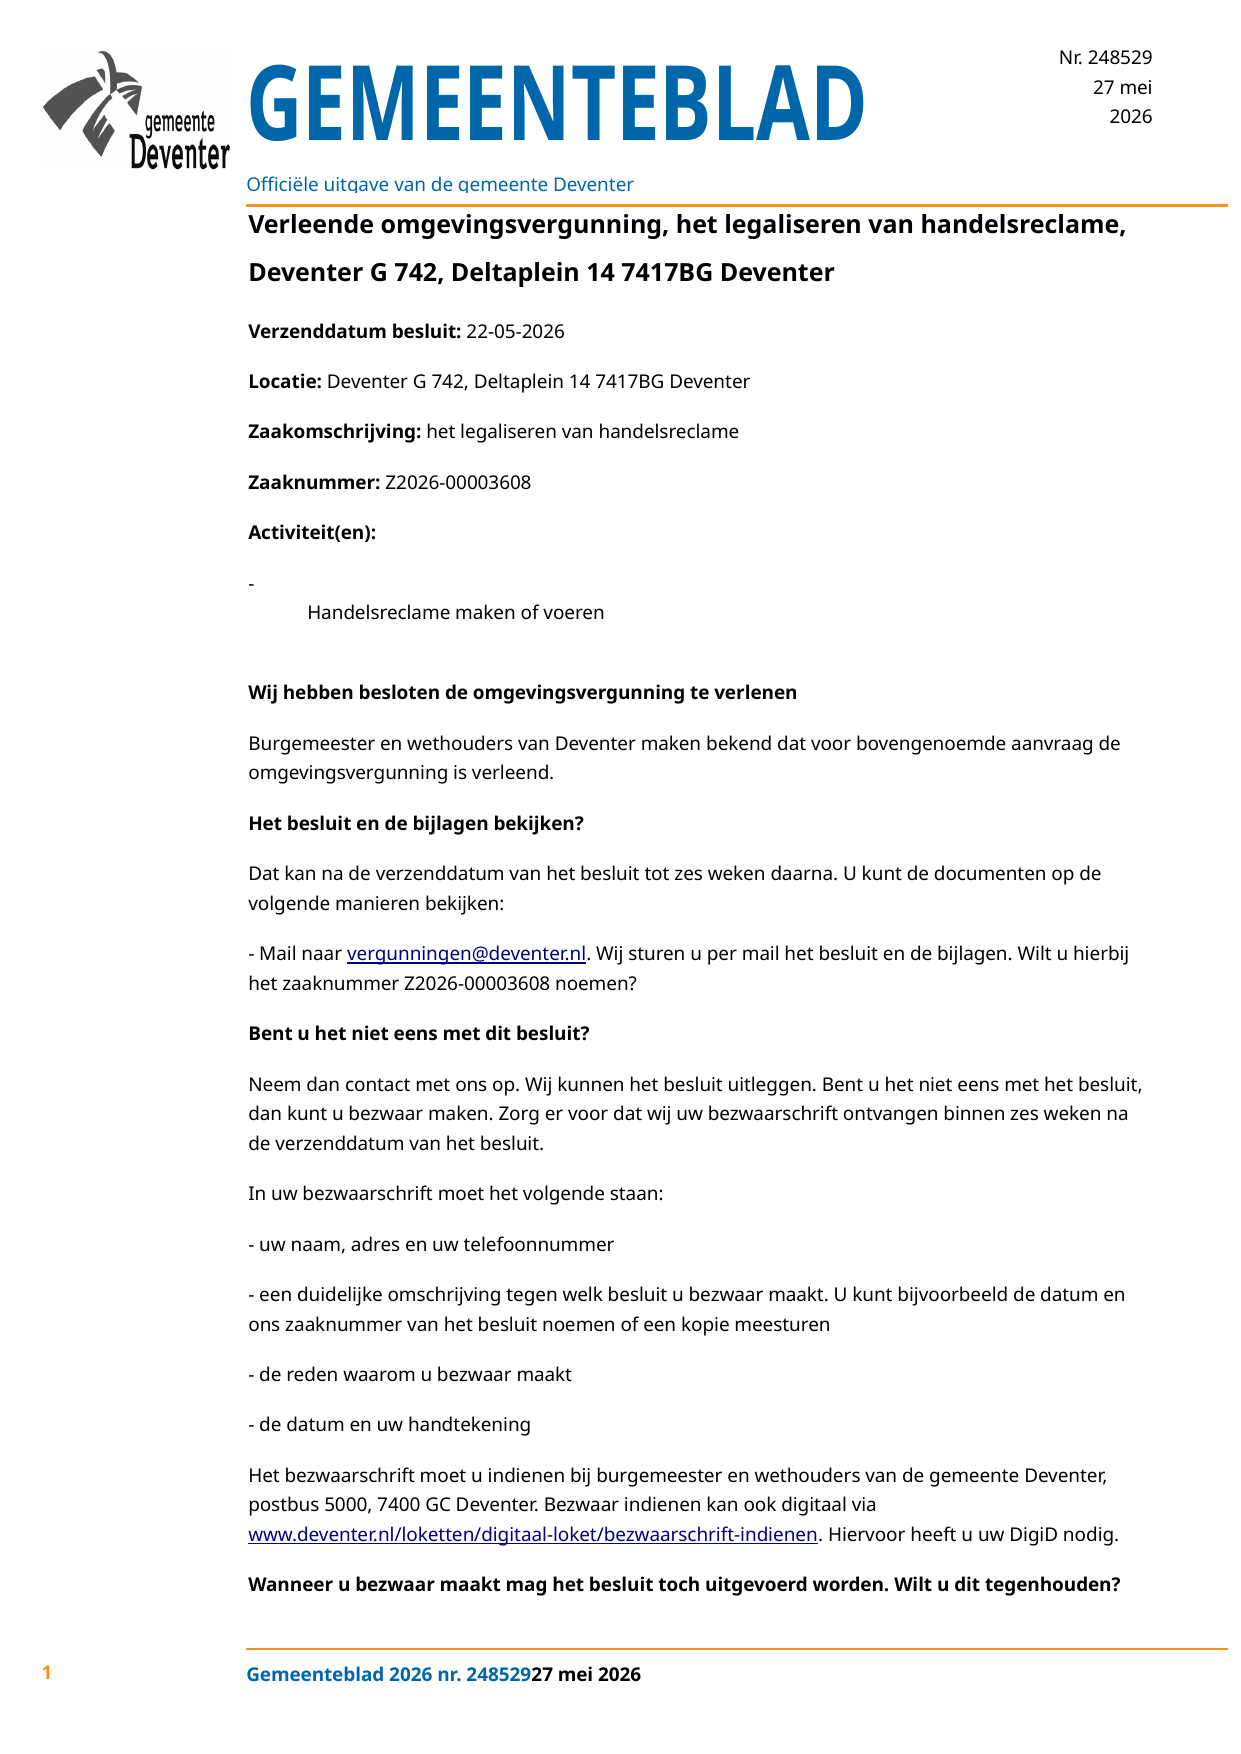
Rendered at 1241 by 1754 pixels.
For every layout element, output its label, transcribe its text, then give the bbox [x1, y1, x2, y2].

text Wij hebben besloten de omgevingsvergunning te verlenen [248, 679, 1152, 705]
text Locatie: Deventer G 742, Deltaplein 14 7417BG Deventer [248, 368, 1152, 394]
text Zaaknummer: Z2026-00003608 [248, 469, 1152, 495]
list Handelsreclame maken of voeren [248, 599, 1152, 625]
text - een duidelijke omschrijving tegen welk besluit u bezwaar maakt. U kunt bijvoorbeeld de datum en ons zaaknummer van het besluit noemen of een kopie meesturen [248, 1281, 1152, 1337]
text - Mail naar vergunningen@deventer.nl. Wij sturen u per mail het besluit en de bijlagen. Wilt u hierbij het zaaknummer Z2026-00003608 noemen? [248, 940, 1152, 996]
text - de reden waarom u bezwaar maakt [248, 1361, 1152, 1387]
text Burgemeester en wethouders van Deventer maken bekend dat voor bovengenoemde aanvraag de omgevingsvergunning is verleend. [248, 730, 1152, 785]
text Verleende omgevingsvergunning, het legaliseren van handelsreclame, Deventer G 742, Deltaplein 14 7417BG Deventer [248, 207, 1152, 288]
text Dat kan na de verzenddatum van het besluit tot zes weken daarna. U kunt de documenten op de volgende manieren bekijken: [248, 860, 1152, 916]
text - de datum en uw handtekening [248, 1412, 1152, 1437]
picture [41, 47, 231, 172]
text - uw naam, adres en uw telefoonnummer [248, 1231, 1152, 1257]
text Het besluit en de bijlagen bekijken? [248, 810, 1152, 836]
text Zaakomschrijving: het legaliseren van handelsreclame [248, 419, 1152, 444]
text Bent u het niet eens met dit besluit? [248, 1020, 1152, 1046]
text Verzenddatum besluit: 22-05-2026 [248, 318, 1152, 344]
text Activiteit(en): [248, 519, 1152, 545]
text Wanneer u bezwaar maakt mag het besluit toch uitgevoerd worden. Wilt u dit tegenhouden? [248, 1572, 1152, 1597]
text In uw bezwaarschrift moet het volgende staan: [248, 1180, 1152, 1206]
text Het bezwaarschrift moet u indienen bij burgemeester en wethouders van de gemeente Deventer, postbus 5000, 7400 GC Deventer. Bezwaar indienen kan ook digitaal via www.deventer.nl/loketten/digitaal-loket/bezwaarschrift-indienen. Hiervoor heeft u uw DigiD nodig. [248, 1462, 1152, 1547]
text Neem dan contact met ons op. Wij kunnen het besluit uitleggen. Bent u het niet eens met het besluit, dan kunt u bezwaar maken. Zorg er voor dat wij uw bezwaarschrift ontvangen binnen zes weken na de verzenddatum van het besluit. [248, 1071, 1152, 1156]
